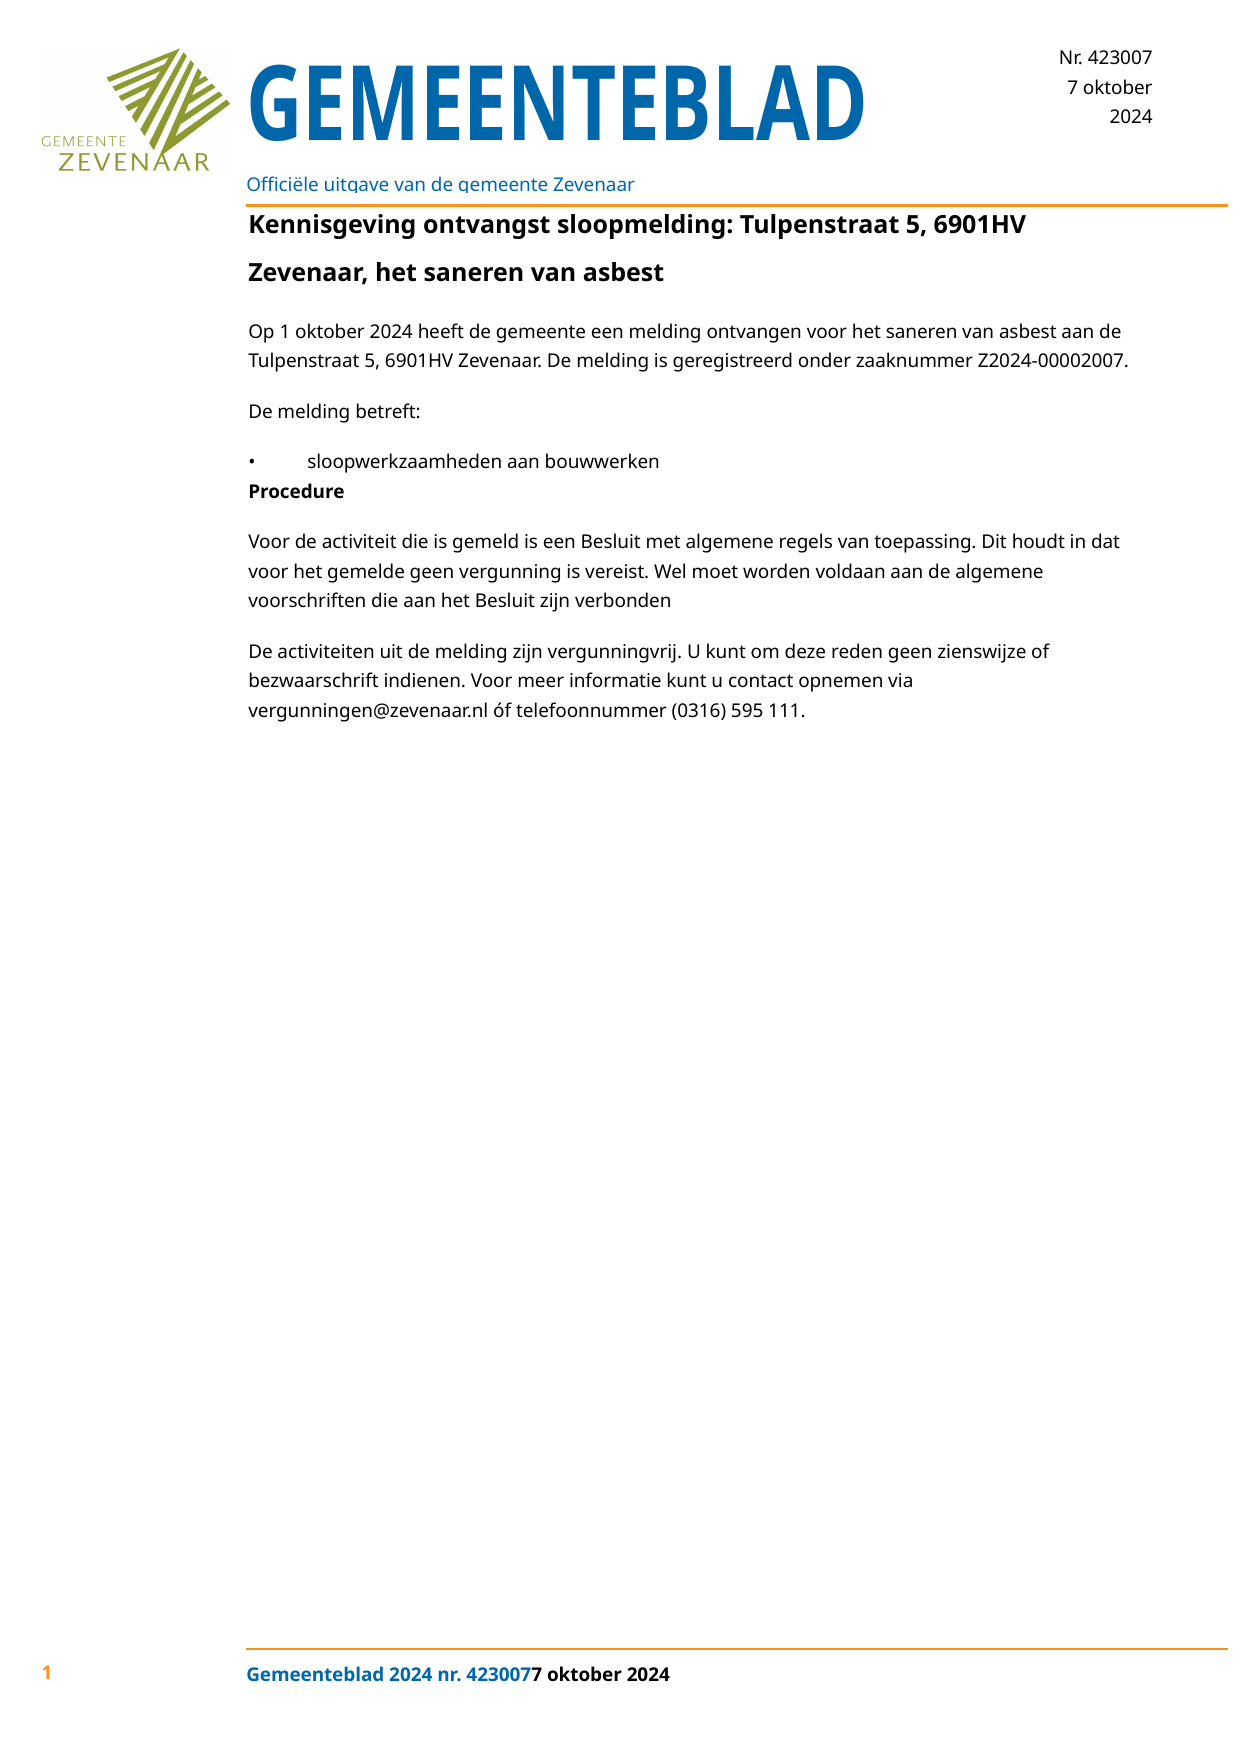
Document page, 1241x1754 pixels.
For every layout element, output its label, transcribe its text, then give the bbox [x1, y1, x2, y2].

picture [41, 47, 231, 172]
text De activiteiten uit de melding zijn vergunningvrij. U kunt om deze reden geen zienswijze of bezwaarschrift indienen. Voor meer informatie kunt u contact opnemen via vergunningen@zevenaar.nl óf telefoonnummer (0316) 595 111. [248, 638, 1152, 723]
text Op 1 oktober 2024 heeft de gemeente een melding ontvangen voor het saneren van asbest aan de Tulpenstraat 5, 6901HV Zevenaar. De melding is geregistreerd onder zaaknummer Z2024-00002007. [248, 318, 1152, 373]
list sloopwerkzaamheden aan bouwwerken [248, 448, 1152, 474]
text De melding betreft: [248, 398, 1152, 424]
text Voor de activiteit die is gemeld is een Besluit met algemene regels van toepassing. Dit houdt in dat voor het gemelde geen vergunning is vereist. Wel moet worden voldaan aan de algemene voorschriften die aan het Besluit zijn verbonden [248, 528, 1152, 613]
text Procedure [248, 478, 1152, 504]
text Kennisgeving ontvangst sloopmelding: Tulpenstraat 5, 6901HV Zevenaar, het saneren van asbest [248, 207, 1152, 288]
